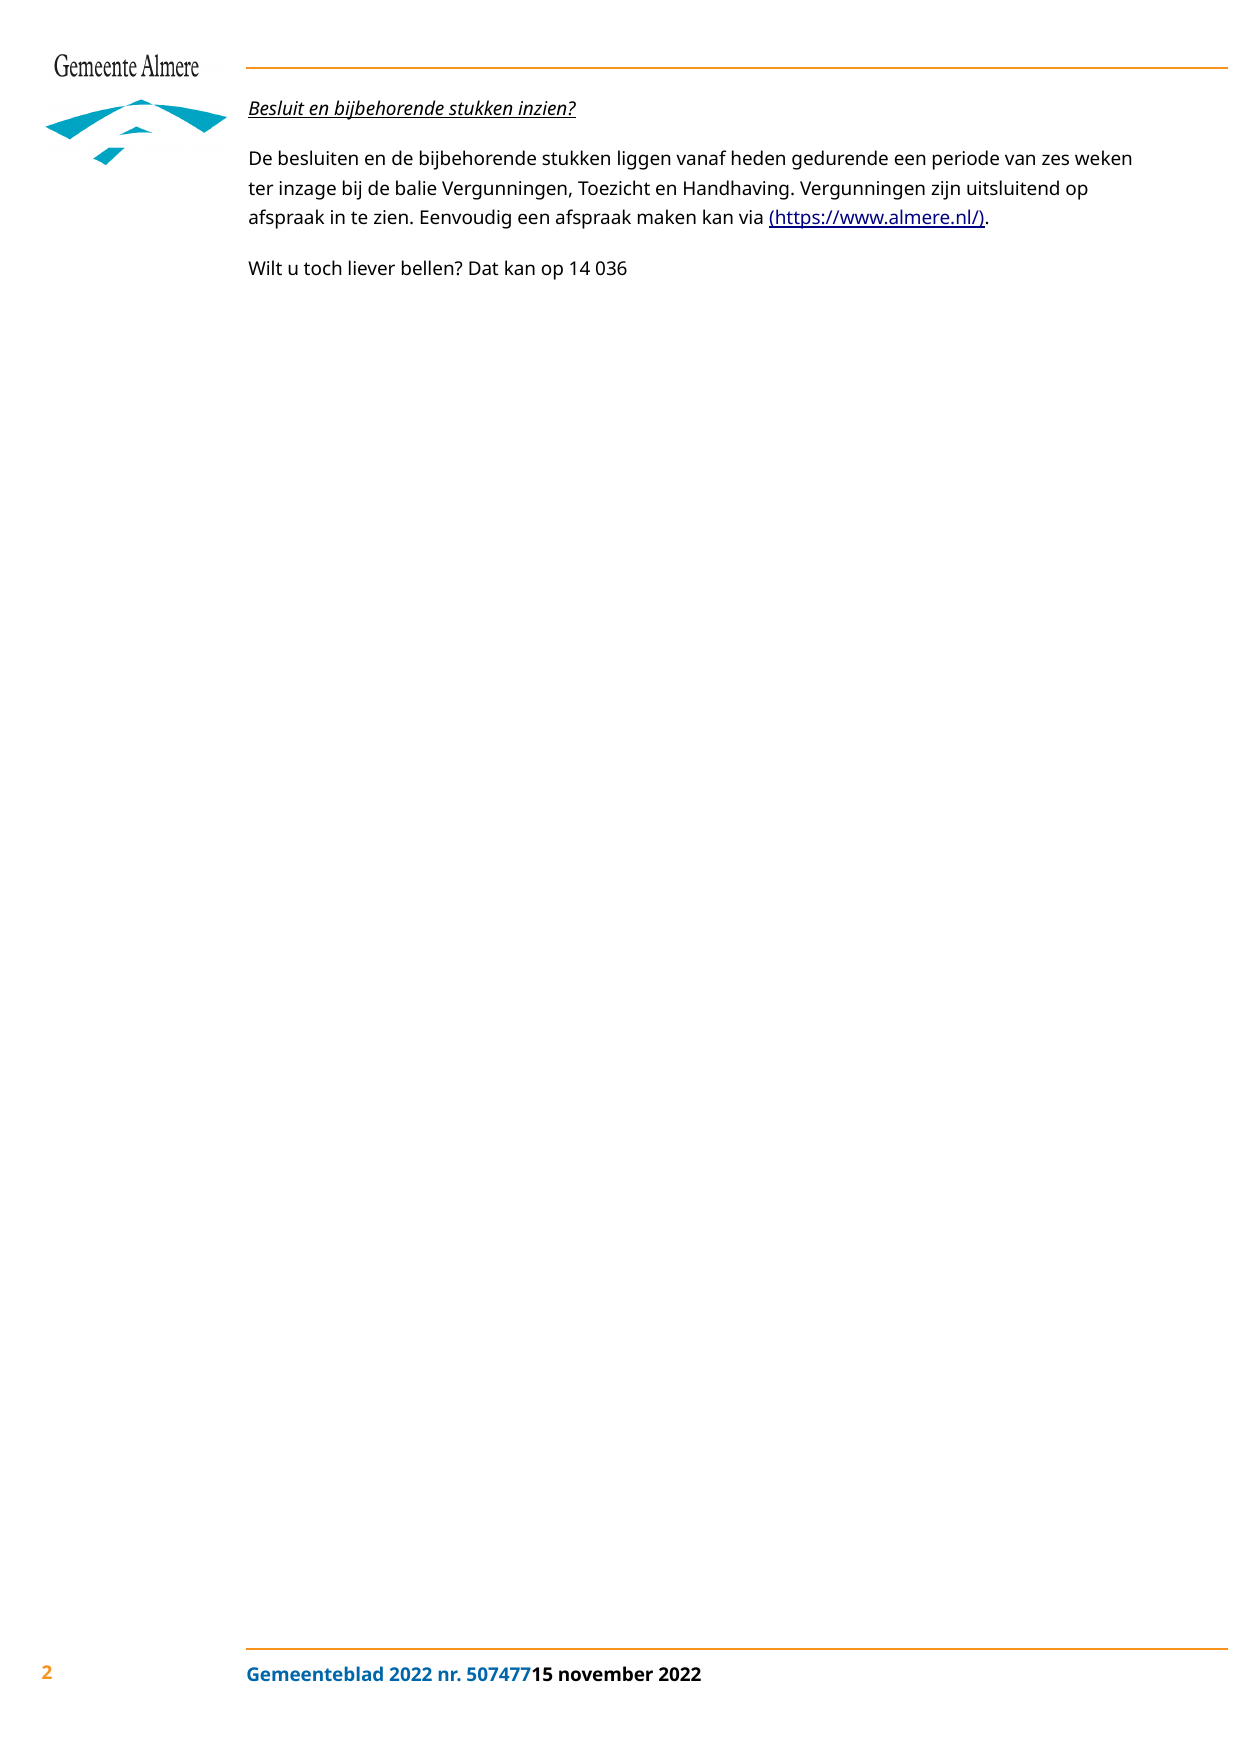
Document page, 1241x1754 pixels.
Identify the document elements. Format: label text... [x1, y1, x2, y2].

text Wilt u toch liever bellen? Dat kan op 14 036 [248, 255, 1152, 281]
picture [41, 47, 231, 172]
text Besluit en bijbehorende stukken inzien? [248, 95, 1152, 121]
text De besluiten en de bijbehorende stukken liggen vanaf heden gedurende een periode van zes weken ter inzage bij de balie Vergunningen, Toezicht en Handhaving. Vergunningen zijn uitsluitend op afspraak in te zien. Eenvoudig een afspraak maken kan via (https://www.almere.nl/). [248, 145, 1152, 230]
